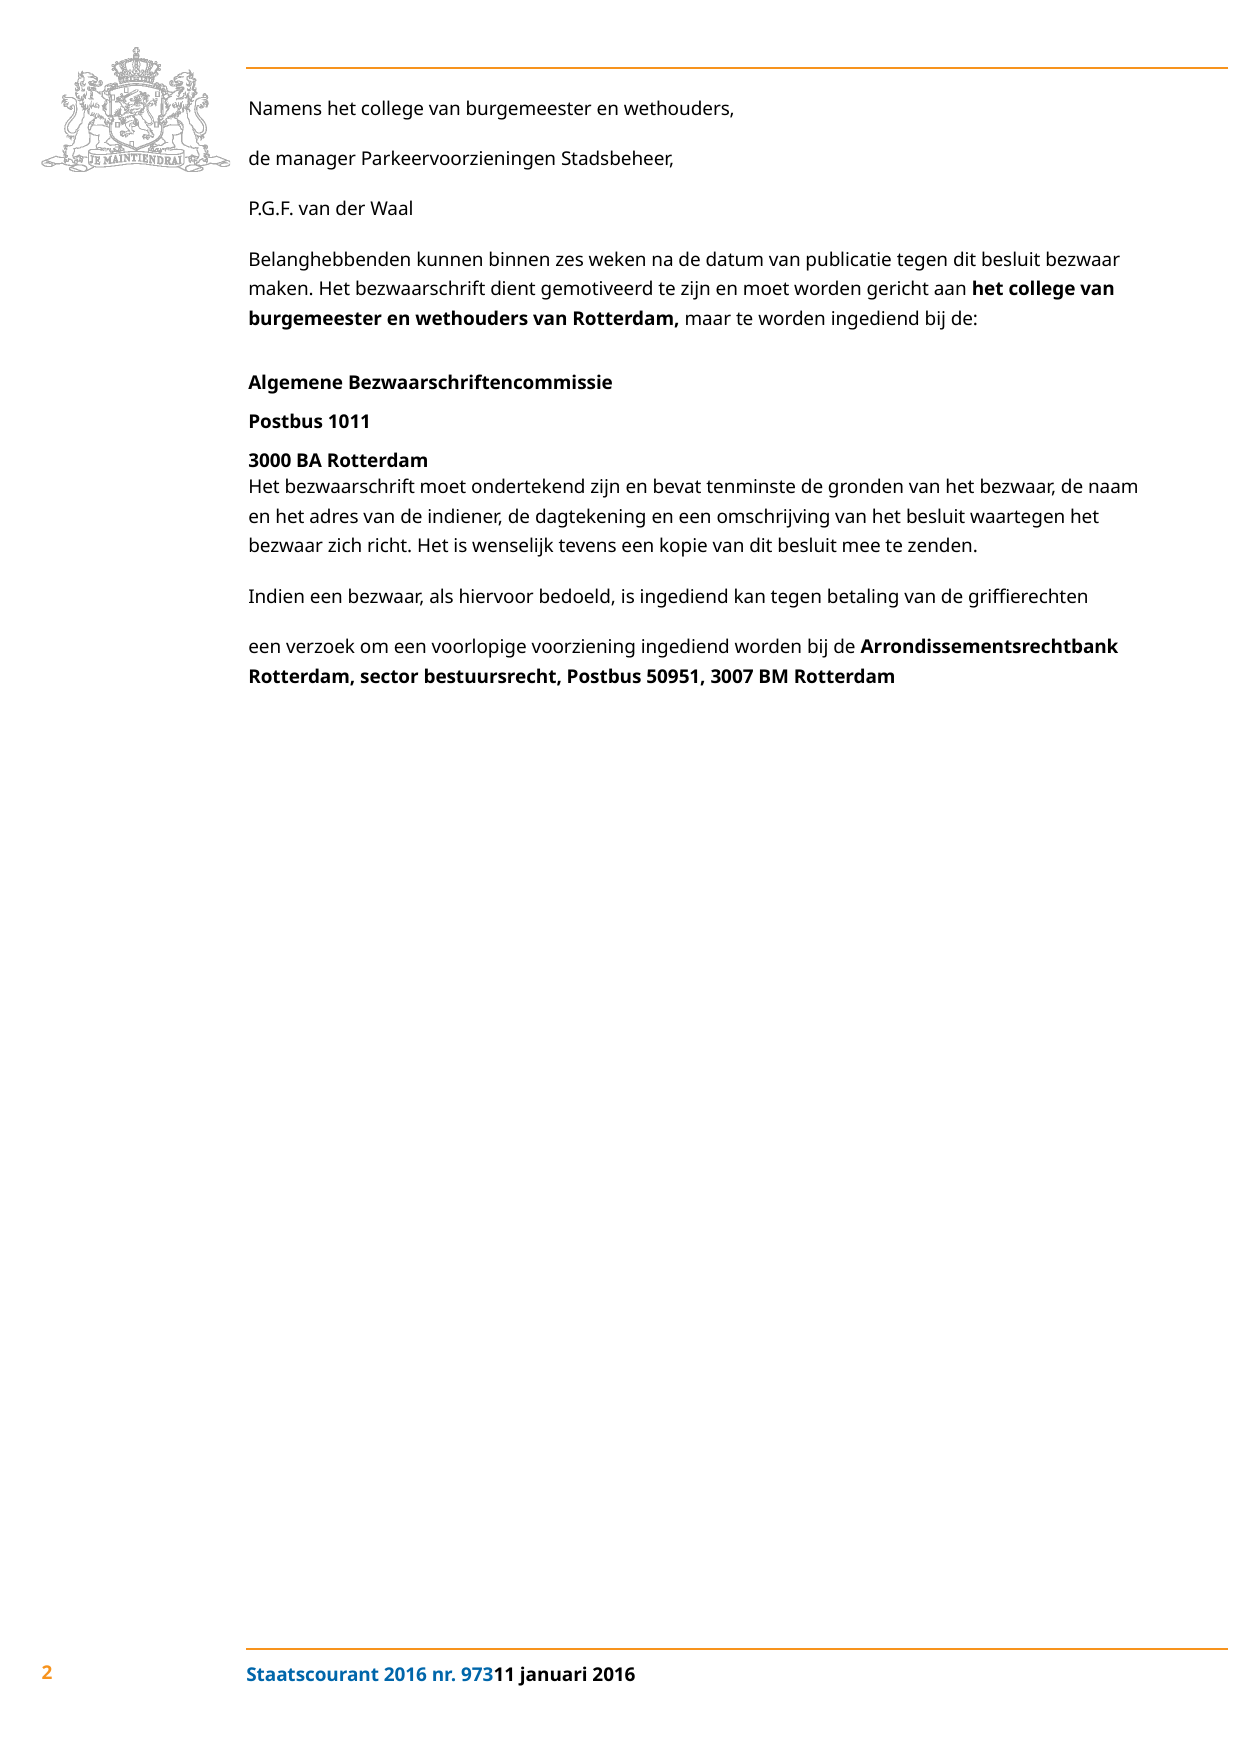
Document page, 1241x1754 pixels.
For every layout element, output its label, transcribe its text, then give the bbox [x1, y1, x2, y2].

text Namens het college van burgemeester en wethouders, [248, 95, 1152, 121]
text Belanghebbenden kunnen binnen zes weken na de datum van publicatie tegen dit besluit bezwaar maken. Het bezwaarschrift dient gemotiveerd te zijn en moet worden gericht aan het college van burgemeester en wethouders van Rotterdam, maar te worden ingediend bij de: [248, 246, 1152, 331]
picture [41, 47, 231, 172]
text P.G.F. van der Waal [248, 196, 1152, 221]
text Algemene Bezwaarschriftencommissie [248, 369, 1152, 395]
text een verzoek om een voorlopige voorziening ingediend worden bij de Arrondissementsrechtbank Rotterdam, sector bestuursrecht, Postbus 50951, 3007 BM Rotterdam [248, 633, 1152, 689]
text Het bezwaarschrift moet ondertekend zijn en bevat tenminste de gronden van het bezwaar, de naam en het adres van de indiener, de dagtekening en een omschrijving van het besluit waartegen het bezwaar zich richt. Het is wenselijk tevens een kopie van dit besluit mee te zenden. [248, 473, 1152, 558]
text de manager Parkeervoorzieningen Stadsbeheer, [248, 145, 1152, 171]
text 3000 BA Rotterdam [248, 448, 1152, 473]
text Postbus 1011 [248, 408, 1152, 434]
text Indien een bezwaar, als hiervoor bedoeld, is ingediend kan tegen betaling van de griffierechten [248, 583, 1152, 609]
